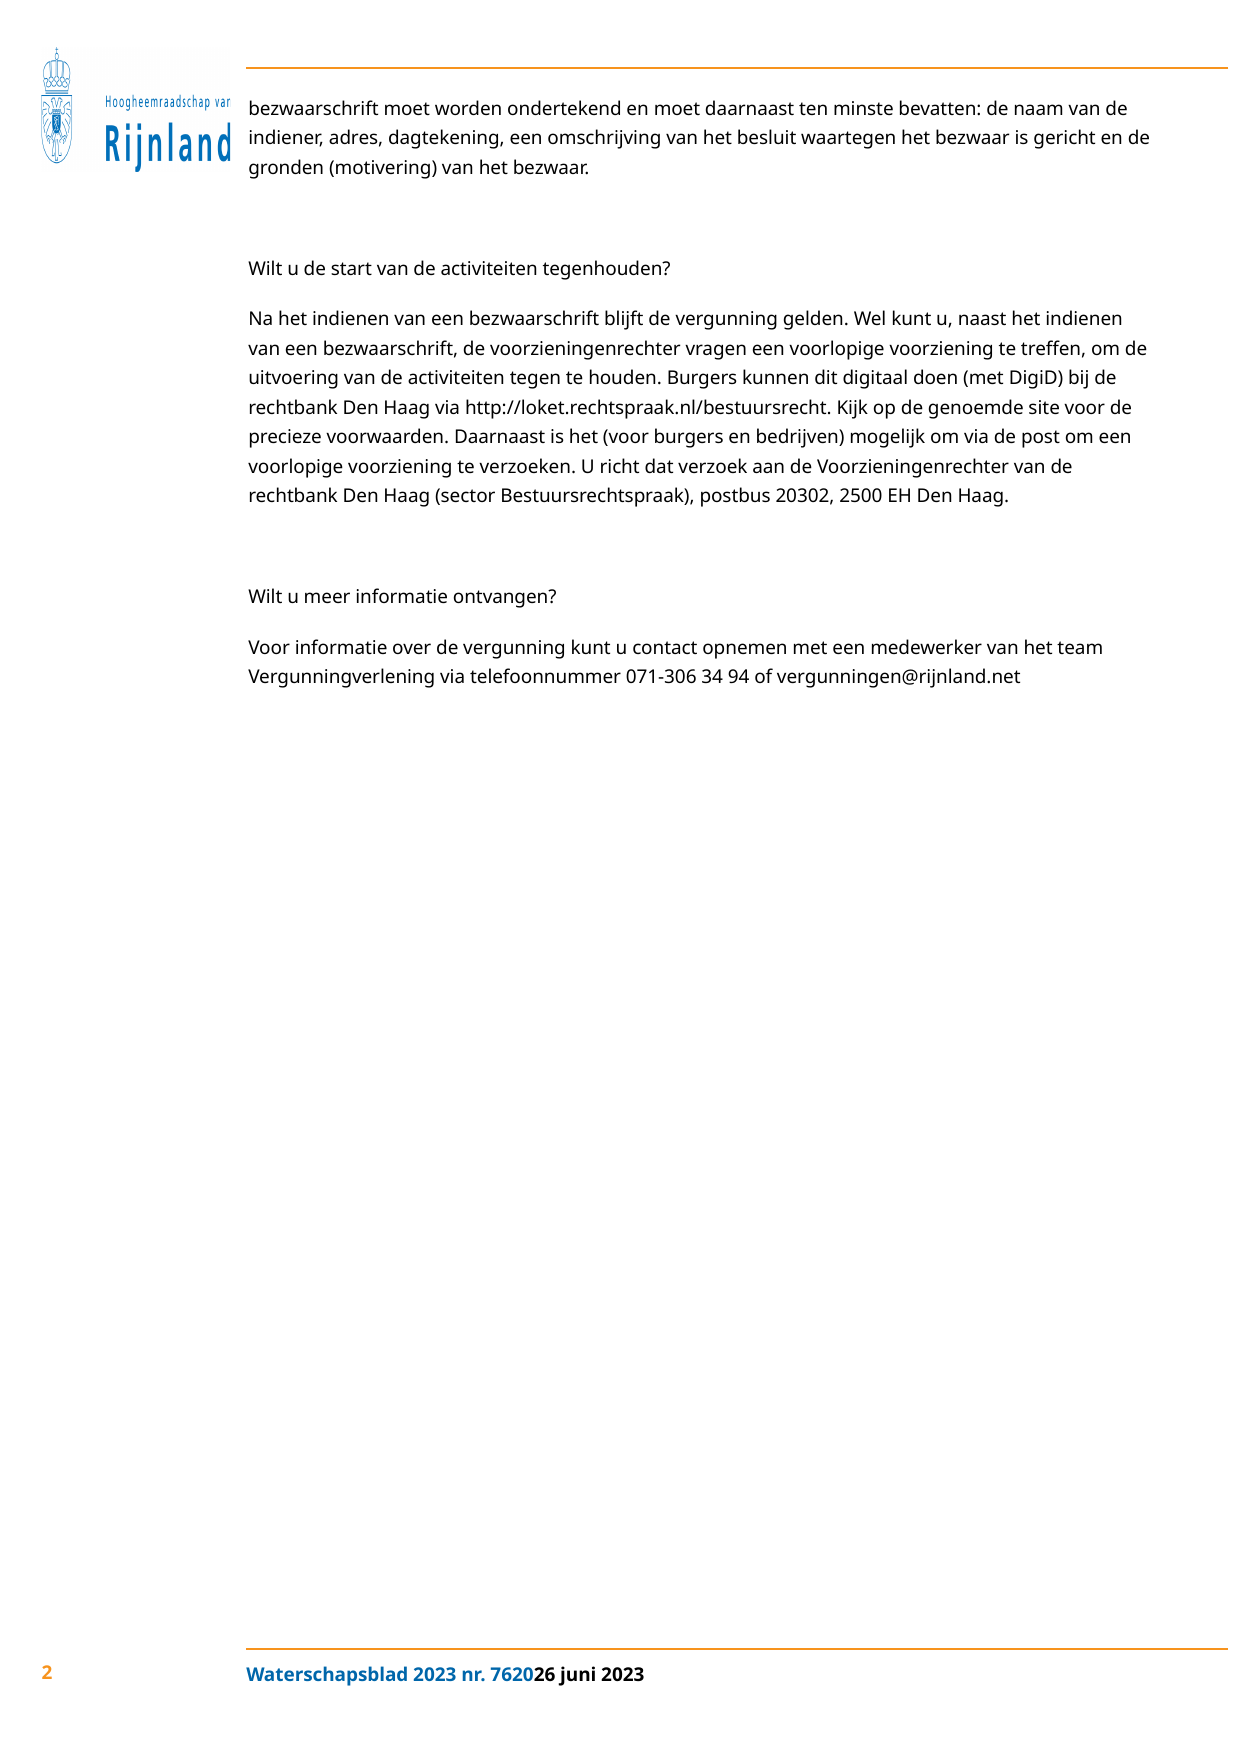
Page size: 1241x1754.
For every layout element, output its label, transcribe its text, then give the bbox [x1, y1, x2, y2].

text Na het indienen van een bezwaarschrift blijft de vergunning gelden. Wel kunt u, naast het indienen van een bezwaarschrift, de voorzieningenrechter vragen een voorlopige voorziening te treffen, om de uitvoering van de activiteiten tegen te houden. Burgers kunnen dit digitaal doen (met DigiD) bij de rechtbank Den Haag via http://loket.rechtspraak.nl/bestuursrecht. Kijk op de genoemde site voor de precieze voorwaarden. Daarnaast is het (voor burgers en bedrijven) mogelijk om via de post om een voorlopige voorziening te verzoeken. U richt dat verzoek aan de Voorzieningenrechter van de rechtbank Den Haag (sector Bestuursrechtspraak), postbus 20302, 2500 EH Den Haag. [248, 305, 1152, 508]
text Wilt u de start van de activiteiten tegenhouden? [248, 255, 1152, 281]
text Wilt u meer informatie ontvangen? [248, 583, 1152, 609]
picture [41, 47, 231, 172]
text bezwaarschrift moet worden ondertekend en moet daarnaast ten minste bevatten: de naam van de indiener, adres, dagtekening, een omschrijving van het besluit waartegen het bezwaar is gericht en de gronden (motivering) van het bezwaar. [248, 95, 1152, 180]
text Voor informatie over de vergunning kunt u contact opnemen met een medewerker van het team Vergunningverlening via telefoonnummer 071-306 34 94 of vergunningen@rijnland.net [248, 634, 1152, 689]
